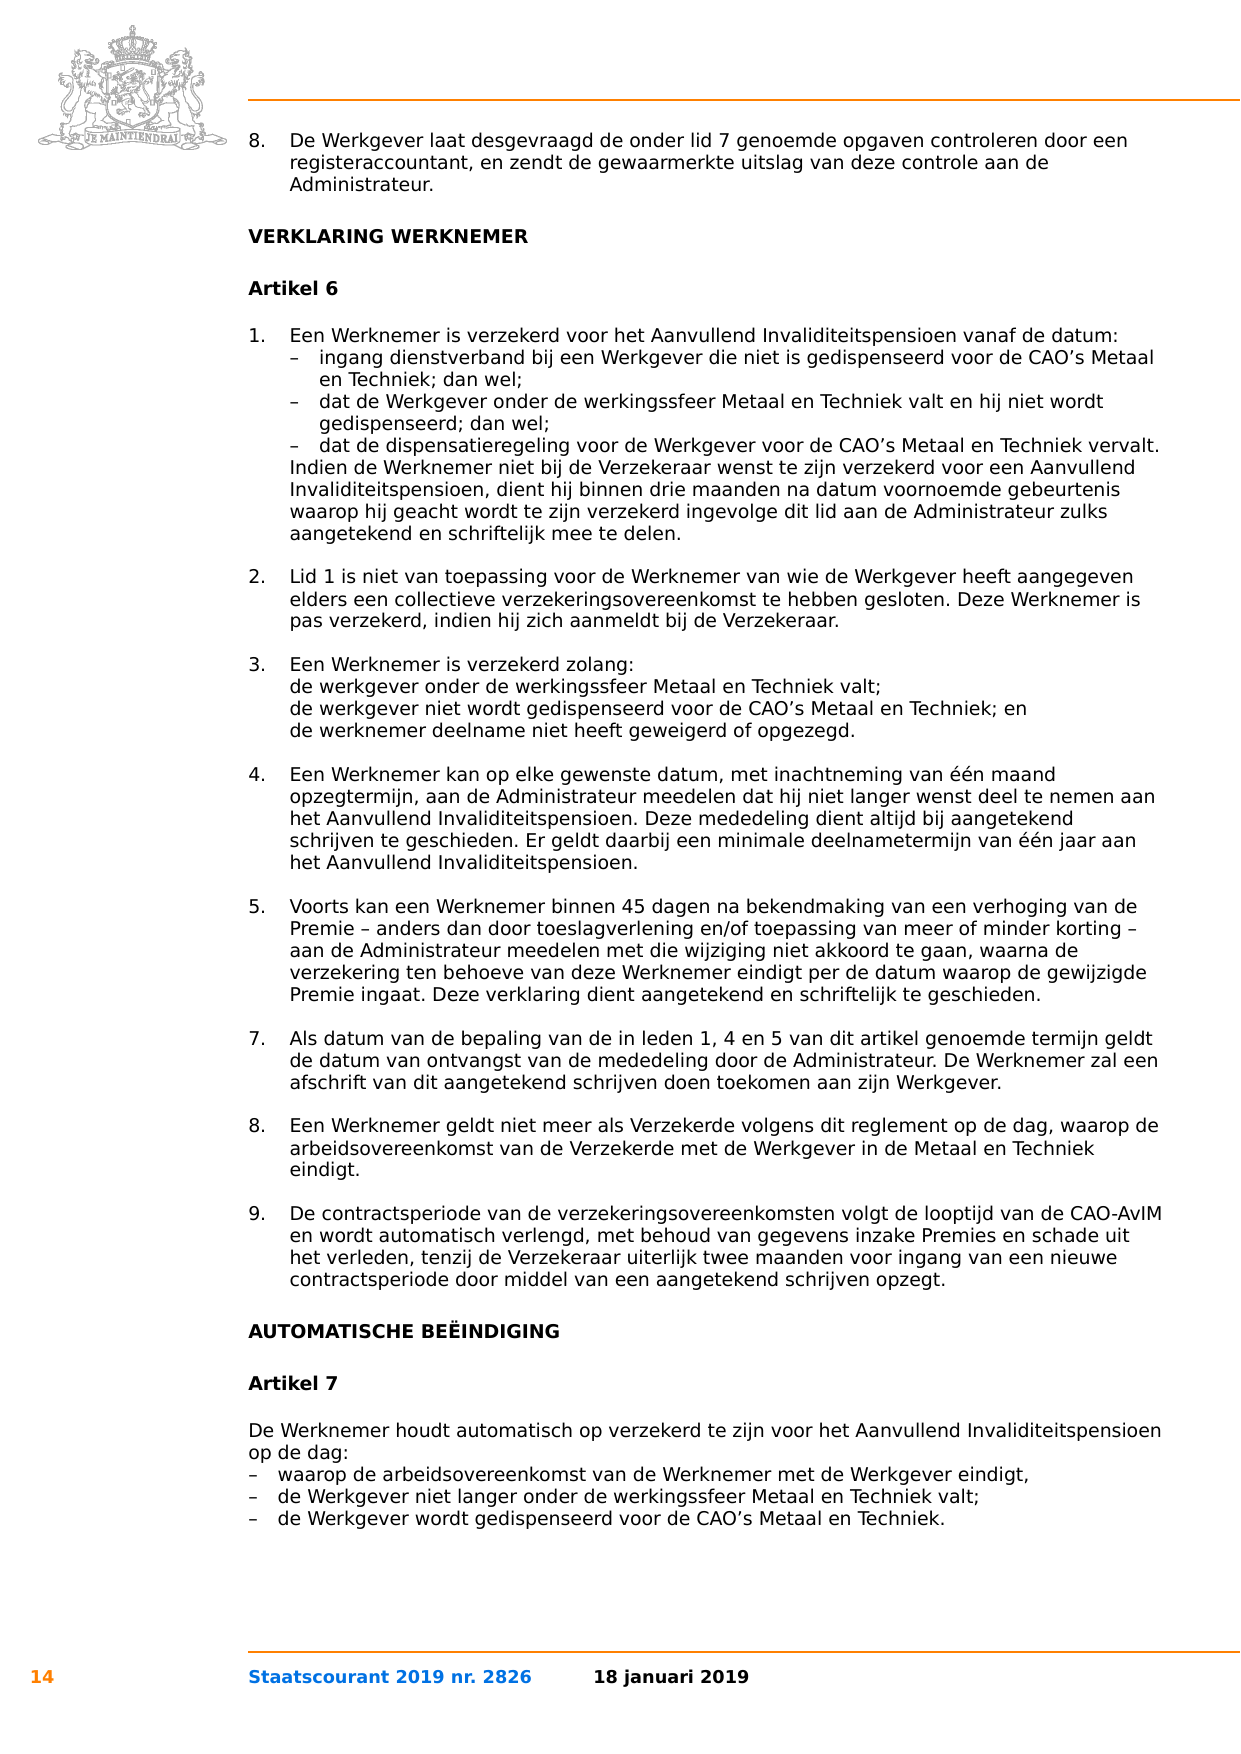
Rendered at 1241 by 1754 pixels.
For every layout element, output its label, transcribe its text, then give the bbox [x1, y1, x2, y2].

text – de Werkgever wordt gedispenseerd voor de CAO’s Metaal en Techniek. [248, 1508, 1163, 1530]
text 8. Een Werknemer geldt niet meer als Verzekerde volgens dit reglement op de dag, waarop de arbeidsovereenkomst van de Verzekerde met de Werkgever in de Metaal en Techniek eindigt. [248, 1115, 1163, 1181]
text Indien de Werknemer niet bij de Verzekeraar wenst te zijn verzekerd voor een Aanvullend Invaliditeitspensioen, dient hij binnen drie maanden na datum voornoemde gebeurtenis waarop hij geacht wordt te zijn verzekerd ingevolge dit lid aan de Administrateur zulks aangetekend en schriftelijk mee te delen. [289, 457, 1163, 544]
picture [38, 25, 227, 150]
text 4. Een Werknemer kan op elke gewenste datum, met inachtneming van één maand opzegtermijn, aan de Administrateur meedelen dat hij niet langer wenst deel te nemen aan het Aanvullend Invaliditeitspensioen. Deze mededeling dient altijd bij aangetekend schrijven te geschieden. Er geldt daarbij een minimale deelnametermijn van één jaar aan het Aanvullend Invaliditeitspensioen. [248, 764, 1163, 874]
subtitle AUTOMATISCHE BEËINDIGING [248, 1321, 1163, 1343]
text – waarop de arbeidsovereenkomst van de Werknemer met de Werkgever eindigt, [248, 1464, 1163, 1486]
text – dat de dispensatieregeling voor de Werkgever voor de CAO’s Metaal en Techniek vervalt. [289, 435, 1163, 457]
text 8. De Werkgever laat desgevraagd de onder lid 7 genoemde opgaven controleren door een registeraccountant, en zendt de gewaarmerkte uitslag van deze controle aan de Administrateur. [248, 130, 1163, 196]
text De Werknemer houdt automatisch op verzekerd te zijn voor het Aanvullend Invaliditeitspensioen op de dag: [248, 1420, 1163, 1464]
text de werkgever onder de werkingssfeer Metaal en Techniek valt; [289, 676, 1163, 698]
text – ingang dienstverband bij een Werkgever die niet is gedispenseerd voor de CAO’s Metaal en Techniek; dan wel; [289, 347, 1163, 391]
text – dat de Werkgever onder de werkingssfeer Metaal en Techniek valt en hij niet wordt gedispenseerd; dan wel; [289, 391, 1163, 435]
text de werknemer deelname niet heeft geweigerd of opgezegd. [289, 720, 1163, 742]
text 7. Als datum van de bepaling van de in leden 1, 4 en 5 van dit artikel genoemde termijn geldt de datum van ontvangst van de mededeling door de Administrateur. De Werknemer zal een afschrift van dit aangetekend schrijven doen toekomen aan zijn Werkgever. [248, 1028, 1163, 1093]
text 3. Een Werknemer is verzekerd zolang: [248, 654, 1163, 676]
subtitle Artikel 6 [248, 278, 1163, 300]
text 9. De contractsperiode van de verzekeringsovereenkomsten volgt de looptijd van de CAO-AvIM en wordt automatisch verlengd, met behoud van gegevens inzake Premies en schade uit het verleden, tenzij de Verzekeraar uiterlijk twee maanden voor ingang van een nieuwe contractsperiode door middel van een aangetekend schrijven opzegt. [248, 1203, 1163, 1291]
text 5. Voorts kan een Werknemer binnen 45 dagen na bekendmaking van een verhoging van de Premie – anders dan door toeslagverlening en/of toepassing van meer of minder korting – aan de Administrateur meedelen met die wijziging niet akkoord te gaan, waarna de verzekering ten behoeve van deze Werknemer eindigt per de datum waarop de gewijzigde Premie ingaat. Deze verklaring dient aangetekend en schriftelijk te geschieden. [248, 896, 1163, 1006]
text 1. Een Werknemer is verzekerd voor het Aanvullend Invaliditeitspensioen vanaf de datum: [248, 325, 1163, 347]
text 2. Lid 1 is niet van toepassing voor de Werknemer van wie de Werkgever heeft aangegeven elders een collectieve verzekeringsovereenkomst te hebben gesloten. Deze Werknemer is pas verzekerd, indien hij zich aanmeldt bij de Verzekeraar. [248, 566, 1163, 632]
text de werkgever niet wordt gedispenseerd voor de CAO’s Metaal en Techniek; en [289, 698, 1163, 720]
subtitle VERKLARING WERKNEMER [248, 226, 1163, 248]
text – de Werkgever niet langer onder de werkingssfeer Metaal en Techniek valt; [248, 1486, 1163, 1508]
subtitle Artikel 7 [248, 1373, 1163, 1395]
